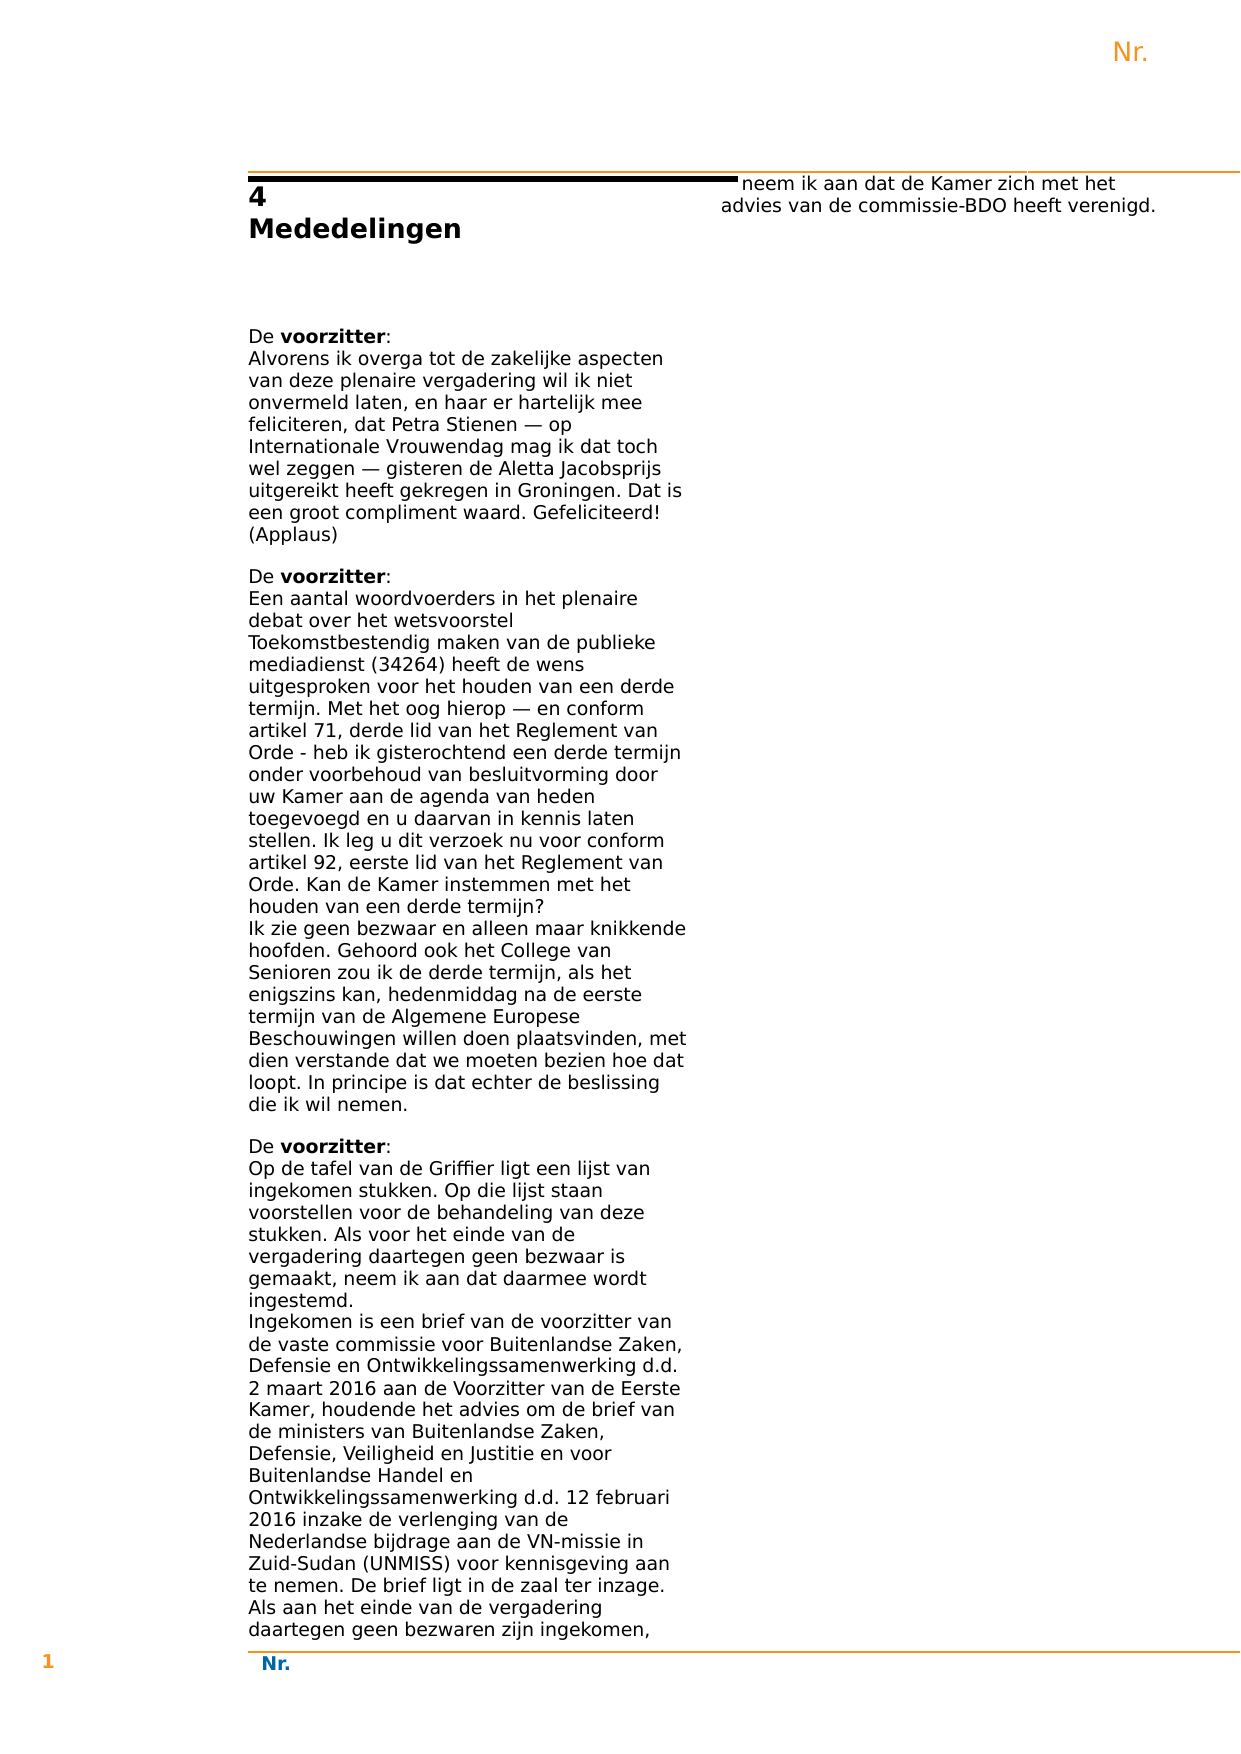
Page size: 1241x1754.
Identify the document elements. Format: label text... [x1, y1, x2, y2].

text De voorzitter: [248, 1136, 691, 1158]
text De voorzitter: [248, 566, 691, 588]
text Op de tafel van de Griffier ligt een lijst van ingekomen stukken. Op die lijst staan voorstellen voor de behandeling van deze stukken. Als voor het einde van de vergadering daartegen geen bezwaar is gemaakt, neem ik aan dat daarmee wordt ingestemd. [248, 1158, 691, 1311]
text neem ik aan dat de Kamer zich met het advies van de commissie-BDO heeft verenigd. [721, 173, 1163, 217]
text De voorzitter: [248, 326, 691, 348]
text (Applaus) [248, 524, 691, 546]
text Alvorens ik overga tot de zakelijke aspecten van deze plenaire vergadering wil ik niet onvermeld laten, en haar er hartelijk mee feliciteren, dat Petra Stienen — op Internationale Vrouwendag mag ik dat toch wel zeggen — gisteren de Aletta Jacobsprijs uitgereikt heeft gekregen in Groningen. Dat is een groot compliment waard. Gefeliciteerd! [248, 348, 691, 524]
text Ik zie geen bezwaar en alleen maar knikkende hoofden. Gehoord ook het College van Senioren zou ik de derde termijn, als het enigszins kan, hedenmiddag na de eerste termijn van de Algemene Europese Beschouwingen willen doen plaatsvinden, met dien verstande dat we moeten bezien hoe dat loopt. In principe is dat echter de beslissing die ik wil nemen. [248, 918, 691, 1116]
title 4 Mededelingen [248, 182, 691, 244]
text Een aantal woordvoerders in het plenaire debat over het wetsvoorstel Toekomstbestendig maken van de publieke mediadienst (34264) heeft de wens uitgesproken voor het houden van een derde termijn. Met het oog hierop — en conform artikel 71, derde lid van het Reglement van Orde - heb ik gisterochtend een derde termijn onder voorbehoud van besluitvorming door uw Kamer aan de agenda van heden toegevoegd en u daarvan in kennis laten stellen. Ik leg u dit verzoek nu voor conform artikel 92, eerste lid van het Reglement van Orde. Kan de Kamer instemmen met het houden van een derde termijn? [248, 588, 691, 918]
text Ingekomen is een brief van de voorzitter van de vaste commissie voor Buitenlandse Zaken, Defensie en Ontwikkelingssamenwerking d.d. 2 maart 2016 aan de Voorzitter van de Eerste Kamer, houdende het advies om de brief van de ministers van Buitenlandse Zaken, Defensie, Veiligheid en Justitie en voor Buitenlandse Handel en Ontwikkelingssamenwerking d.d. 12 februari 2016 inzake de verlenging van de Nederlandse bijdrage aan de VN-missie in Zuid-Sudan (UNMISS) voor kennisgeving aan te nemen. De brief ligt in de zaal ter inzage. Als aan het einde van de vergadering daartegen geen bezwaren zijn ingekomen, [248, 1311, 691, 1641]
